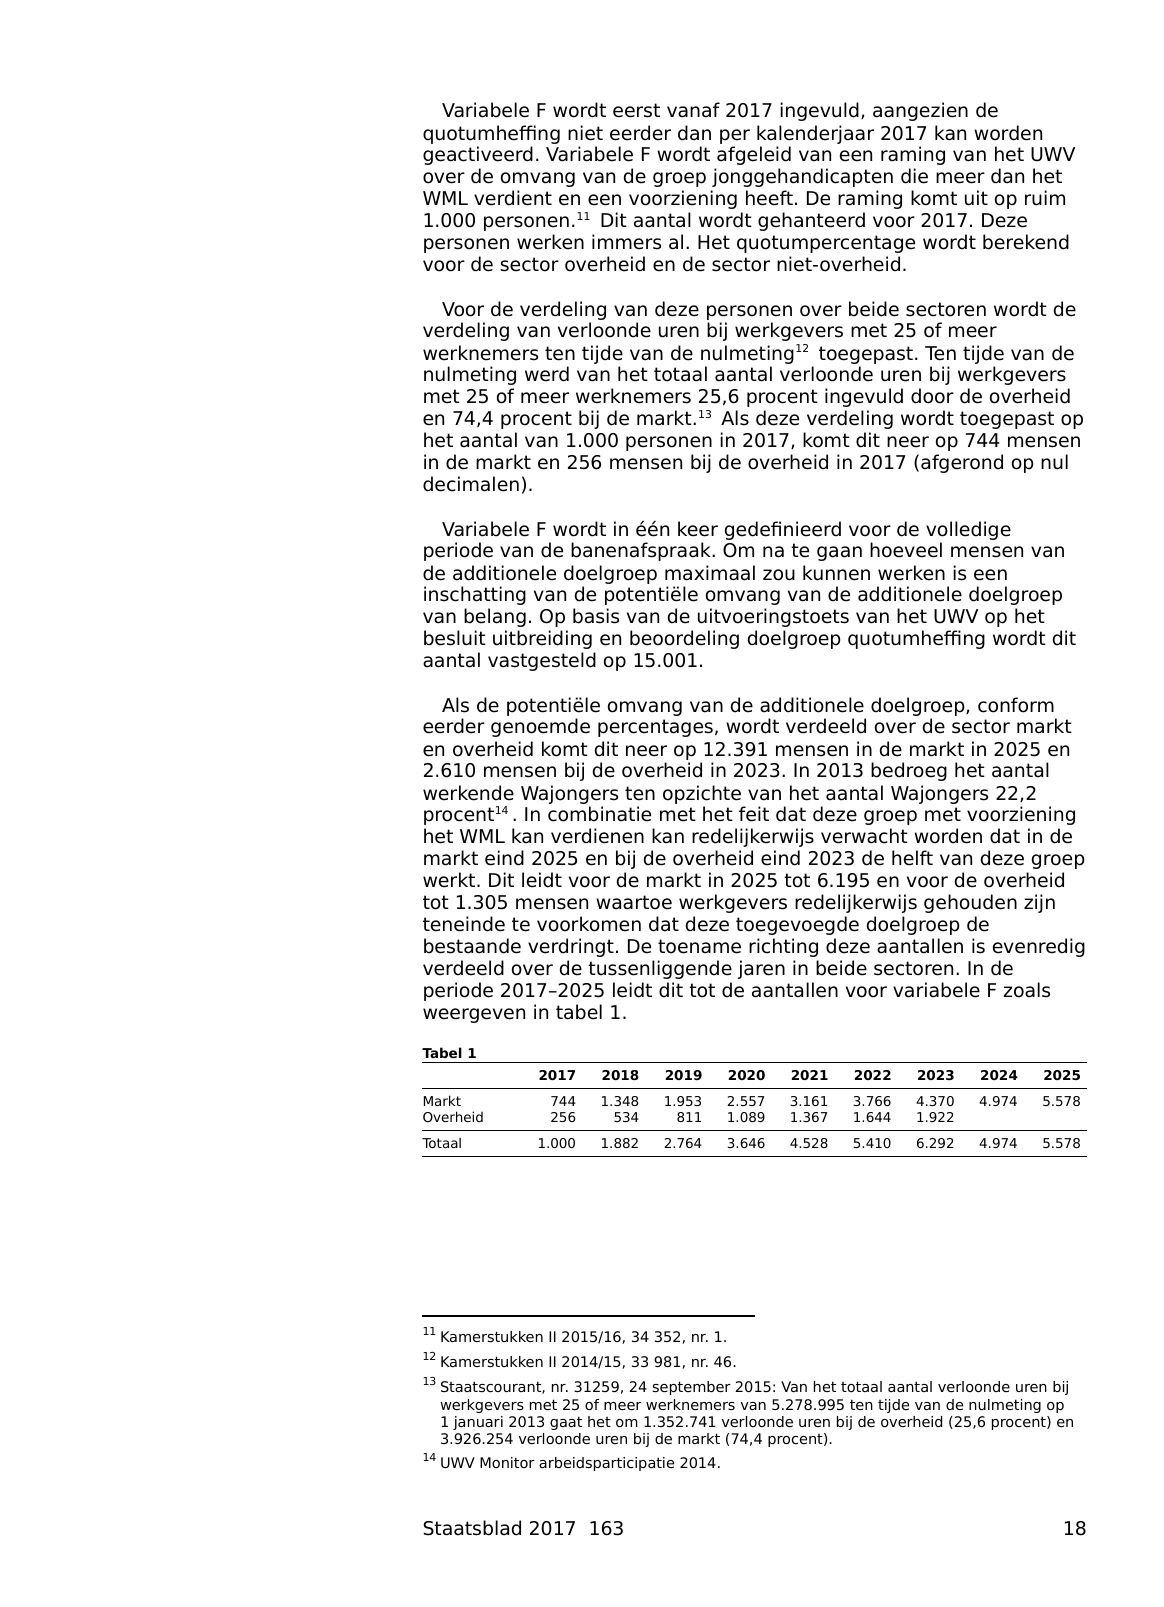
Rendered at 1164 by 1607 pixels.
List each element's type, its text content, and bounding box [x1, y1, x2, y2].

table_cell 4.528 [771, 1131, 834, 1156]
table_cell 2022 [834, 1063, 897, 1088]
table_header Tabel 1 [422, 1046, 1087, 1062]
table_cell [960, 1109, 1023, 1130]
text Variabele F wordt eerst vanaf 2017 ingevuld, aangezien de quotumheffing niet eerder dan per kalenderjaar 2017 kan worden geactiveerd. Variabele F wordt afgeleid van een raming van het UWV over de omvang van de groep jonggehandicapten die meer dan het WML verdient en een voorziening heeft. De raming komt uit op ruim 1.000 personen. Dit aantal wordt gehanteerd voor 2017. Deze personen werken immers al. Het quotumpercentage wordt berekend voor de sector overheid en de sector niet-overheid. [422, 100, 1087, 276]
table_cell 744 [519, 1089, 582, 1109]
table_cell 811 [645, 1109, 708, 1130]
table_cell 3.766 [834, 1089, 897, 1109]
table_cell Totaal [422, 1131, 519, 1156]
text Variabele F wordt in één keer gedefinieerd voor de volledige periode van de banenafspraak. Om na te gaan hoeveel mensen van de additionele doelgroep maximaal zou kunnen werken is een inschatting van de potentiële omvang van de additionele doelgroep van belang. Op basis van de uitvoeringstoets van het UWV op het besluit uitbreiding en beoordeling doelgroep quotumheffing wordt dit aantal vastgesteld op 15.001. [422, 518, 1087, 672]
text Als de potentiële omvang van de additionele doelgroep, conform eerder genoemde percentages, wordt verdeeld over de sector markt en overheid komt dit neer op 12.391 mensen in de markt in 2025 en 2.610 mensen bij de overheid in 2023. In 2013 bedroeg het aantal werkende Wajongers ten opzichte van het aantal Wajongers 22,2 procent. In combinatie met het feit dat deze groep met voorziening het WML kan verdienen kan redelijkerwijs verwacht worden dat in de markt eind 2025 en bij de overheid eind 2023 de helft van deze groep werkt. Dit leidt voor de markt in 2025 tot 6.195 en voor de overheid tot 1.305 mensen waartoe werkgevers redelijkerwijs gehouden zijn teneinde te voorkomen dat deze toegevoegde doelgroep de bestaande verdringt. De toename richting deze aantallen is evenredig verdeeld over de tussenliggende jaren in beide sectoren. In de periode 2017–2025 leidt dit tot de aantallen voor variabele F zoals weergeven in tabel 1. [422, 694, 1087, 1024]
table_cell 2.557 [708, 1089, 771, 1109]
table_cell 1.367 [771, 1109, 834, 1130]
table_cell 2017 [519, 1063, 582, 1088]
table_cell [422, 1063, 519, 1088]
table_cell 2.764 [645, 1131, 708, 1156]
table_cell 4.974 [960, 1089, 1023, 1109]
table_cell 6.292 [897, 1131, 960, 1156]
text Kamerstukken II 2015/16, 34 352, nr. 1. [422, 1325, 1087, 1347]
table_cell Overheid [422, 1109, 519, 1130]
table_cell 1.922 [897, 1109, 960, 1130]
table_cell 3.646 [708, 1131, 771, 1156]
table_cell 2024 [960, 1063, 1023, 1088]
table_cell 2018 [582, 1063, 645, 1088]
text Staatscourant, nr. 31259, 24 september 2015: Van het totaal aantal verloonde uren bij werkgevers met 25 of meer werknemers van 5.278.995 ten tijde van de nulmeting op 1 januari 2013 gaat het om 1.352.741 verloonde uren bij de overheid (25,6 procent) en 3.926.254 verloonde uren bij de markt (74,4 procent). [422, 1375, 1087, 1448]
table_cell 1.000 [519, 1131, 582, 1156]
text Kamerstukken II 2014/15, 33 981, nr. 46. [422, 1350, 1087, 1372]
table_cell 2023 [897, 1063, 960, 1088]
table_cell 1.348 [582, 1089, 645, 1109]
table_cell 4.974 [960, 1131, 1023, 1156]
table_cell 5.578 [1024, 1131, 1087, 1156]
text Voor de verdeling van deze personen over beide sectoren wordt de verdeling van verloonde uren bij werkgevers met 25 of meer werknemers ten tijde van de nulmeting toegepast. Ten tijde van de nulmeting werd van het totaal aantal verloonde uren bij werkgevers met 25 of meer werknemers 25,6 procent ingevuld door de overheid en 74,4 procent bij de markt. Als deze verdeling wordt toegepast op het aantal van 1.000 personen in 2017, komt dit neer op 744 mensen in de markt en 256 mensen bij de overheid in 2017 (afgerond op nul decimalen). [422, 298, 1087, 496]
table_cell 1.644 [834, 1109, 897, 1130]
table_cell 2020 [708, 1063, 771, 1088]
table_cell 1.953 [645, 1089, 708, 1109]
table_cell [1024, 1109, 1087, 1130]
table_cell 1.089 [708, 1109, 771, 1130]
table_cell 1.882 [582, 1131, 645, 1156]
table_cell 256 [519, 1109, 582, 1130]
table_cell 5.578 [1024, 1089, 1087, 1109]
table_cell 2025 [1024, 1063, 1087, 1088]
table_cell 2021 [771, 1063, 834, 1088]
table_cell 534 [582, 1109, 645, 1130]
table_cell 3.161 [771, 1089, 834, 1109]
table_cell Markt [422, 1089, 519, 1109]
table_cell 2019 [645, 1063, 708, 1088]
text UWV Monitor arbeidsparticipatie 2014. [422, 1451, 1087, 1473]
table_cell 4.370 [897, 1089, 960, 1109]
table_cell 5.410 [834, 1131, 897, 1156]
